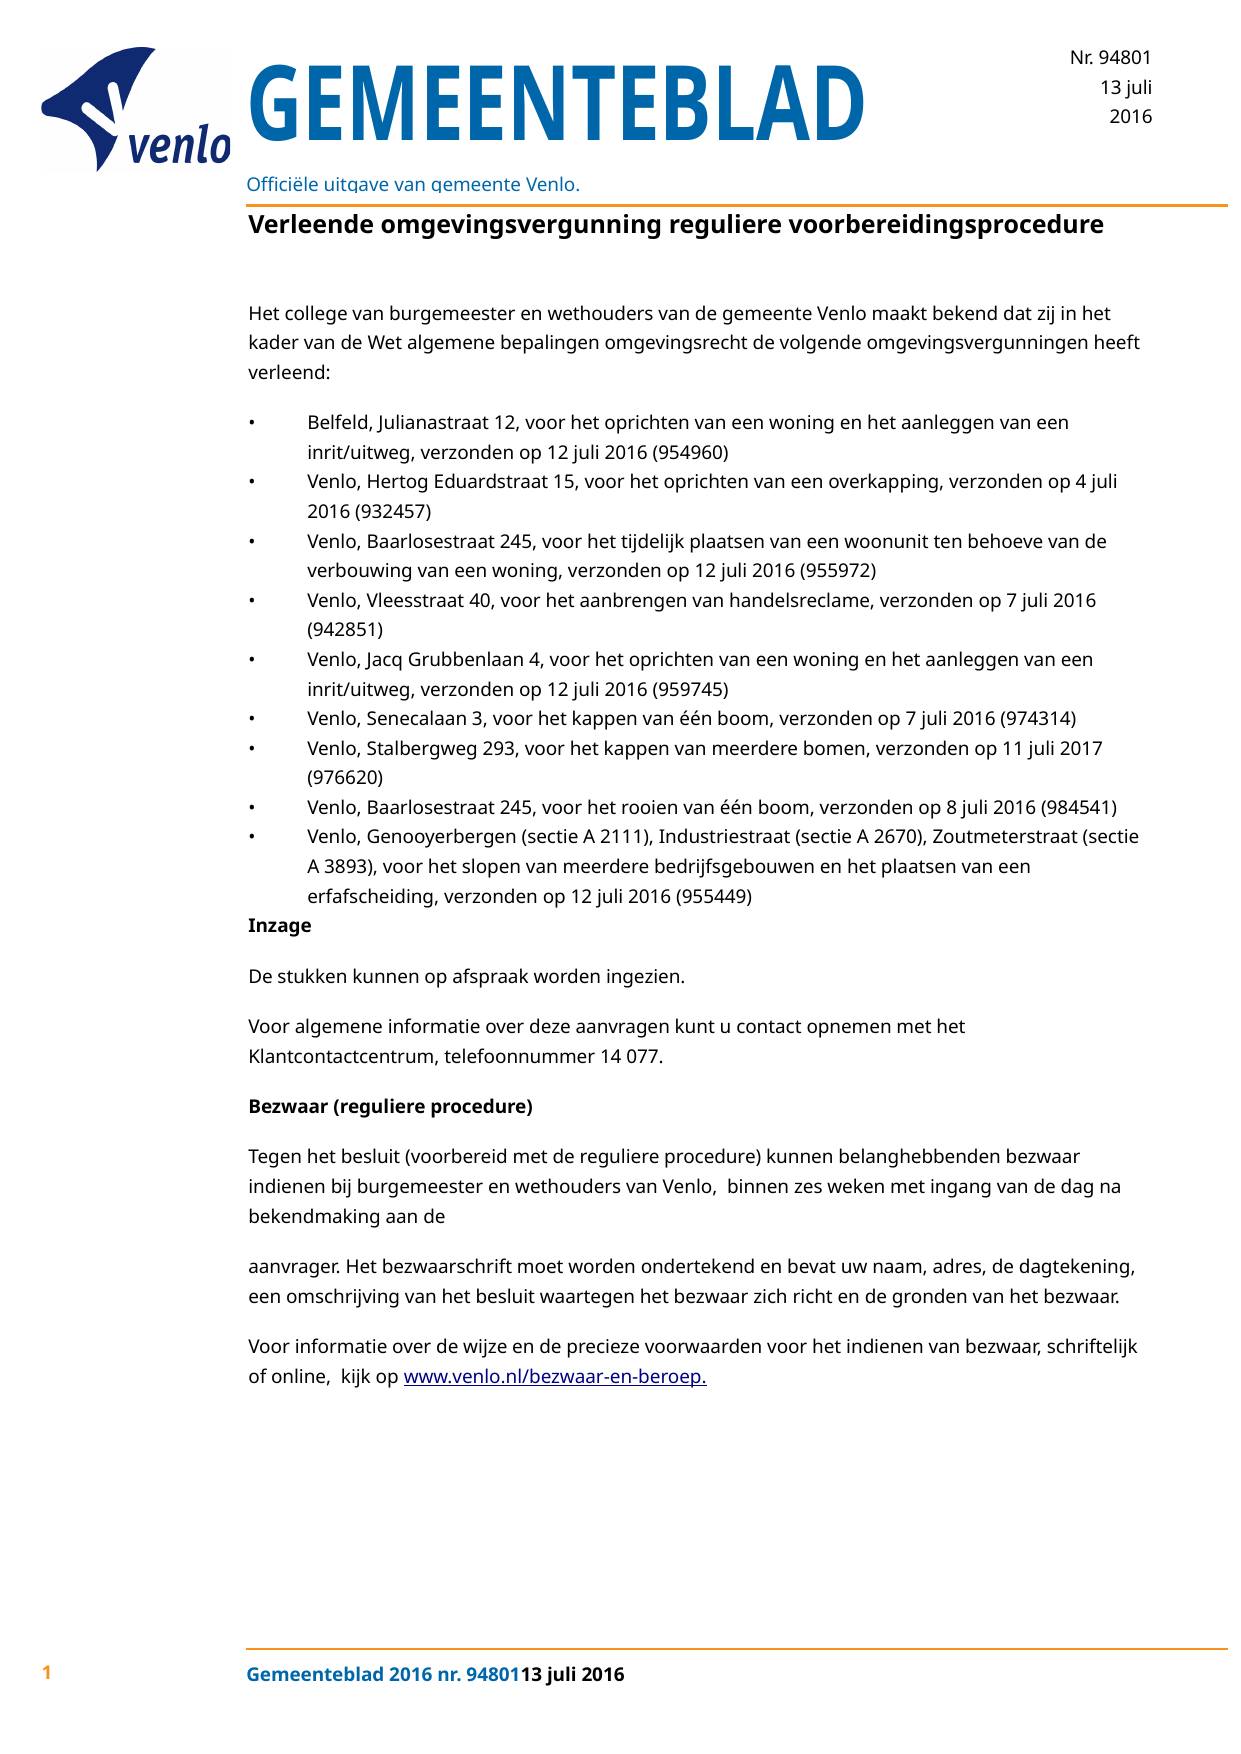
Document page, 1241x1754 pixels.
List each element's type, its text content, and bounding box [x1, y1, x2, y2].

text Voor informatie over de wijze en de precieze voorwaarden voor het indienen van bezwaar, schriftelijk of online, kijk op www.venlo.nl/bezwaar-en-beroep. [248, 1333, 1152, 1388]
text Inzage [248, 912, 1152, 938]
list Belfeld, Julianastraat 12, voor het oprichten van een woning en het aanleggen van een inrit/uitweg, verzonden op 12 juli 2016 (954960) [248, 409, 1152, 465]
text Verleende omgevingsvergunning reguliere voorbereidingsprocedure [248, 207, 1152, 241]
list Venlo, Vleesstraat 40, voor het aanbrengen van handelsreclame, verzonden op 7 juli 2016 (942851) [248, 587, 1152, 642]
list Venlo, Baarlosestraat 245, voor het rooien van één boom, verzonden op 8 juli 2016 (984541) [248, 794, 1152, 820]
list Venlo, Baarlosestraat 245, voor het tijdelijk plaatsen van een woonunit ten behoeve van de verbouwing van een woning, verzonden op 12 juli 2016 (955972) [248, 528, 1152, 583]
text Bezwaar (reguliere procedure) [248, 1093, 1152, 1119]
list Venlo, Senecalaan 3, voor het kappen van één boom, verzonden op 7 juli 2016 (974314) [248, 705, 1152, 731]
text Voor algemene informatie over deze aanvragen kunt u contact opnemen met het Klantcontactcentrum, telefoonnummer 14 077. [248, 1013, 1152, 1068]
list Venlo, Hertog Eduardstraat 15, voor het oprichten van een overkapping, verzonden op 4 juli 2016 (932457) [248, 469, 1152, 524]
text Tegen het besluit (voorbereid met de reguliere procedure) kunnen belanghebbenden bezwaar indienen bij burgemeester en wethouders van Venlo, binnen zes weken met ingang van de dag na bekendmaking aan de [248, 1144, 1152, 1228]
text Het college van burgemeester en wethouders van de gemeente Venlo maakt bekend dat zij in het kader van de Wet algemene bepalingen omgevingsrecht de volgende omgevingsvergunningen heeft verleend: [248, 300, 1152, 385]
text De stukken kunnen op afspraak worden ingezien. [248, 963, 1152, 988]
picture [41, 47, 231, 172]
text aanvrager. Het bezwaarschrift moet worden ondertekend en bevat uw naam, adres, de dagtekening, een omschrijving van het besluit waartegen het bezwaar zich richt en de gronden van het bezwaar. [248, 1253, 1152, 1308]
list Venlo, Stalbergweg 293, voor het kappen van meerdere bomen, verzonden op 11 juli 2017 (976620) [248, 735, 1152, 790]
list Venlo, Genooyerbergen (sectie A 2111), Industriestraat (sectie A 2670), Zoutmeterstraat (sectie A 3893), voor het slopen van meerdere bedrijfsgebouwen en het plaatsen van een erfafscheiding, verzonden op 12 juli 2016 (955449) [248, 824, 1152, 908]
list Venlo, Jacq Grubbenlaan 4, voor het oprichten van een woning en het aanleggen van een inrit/uitweg, verzonden op 12 juli 2016 (959745) [248, 646, 1152, 701]
